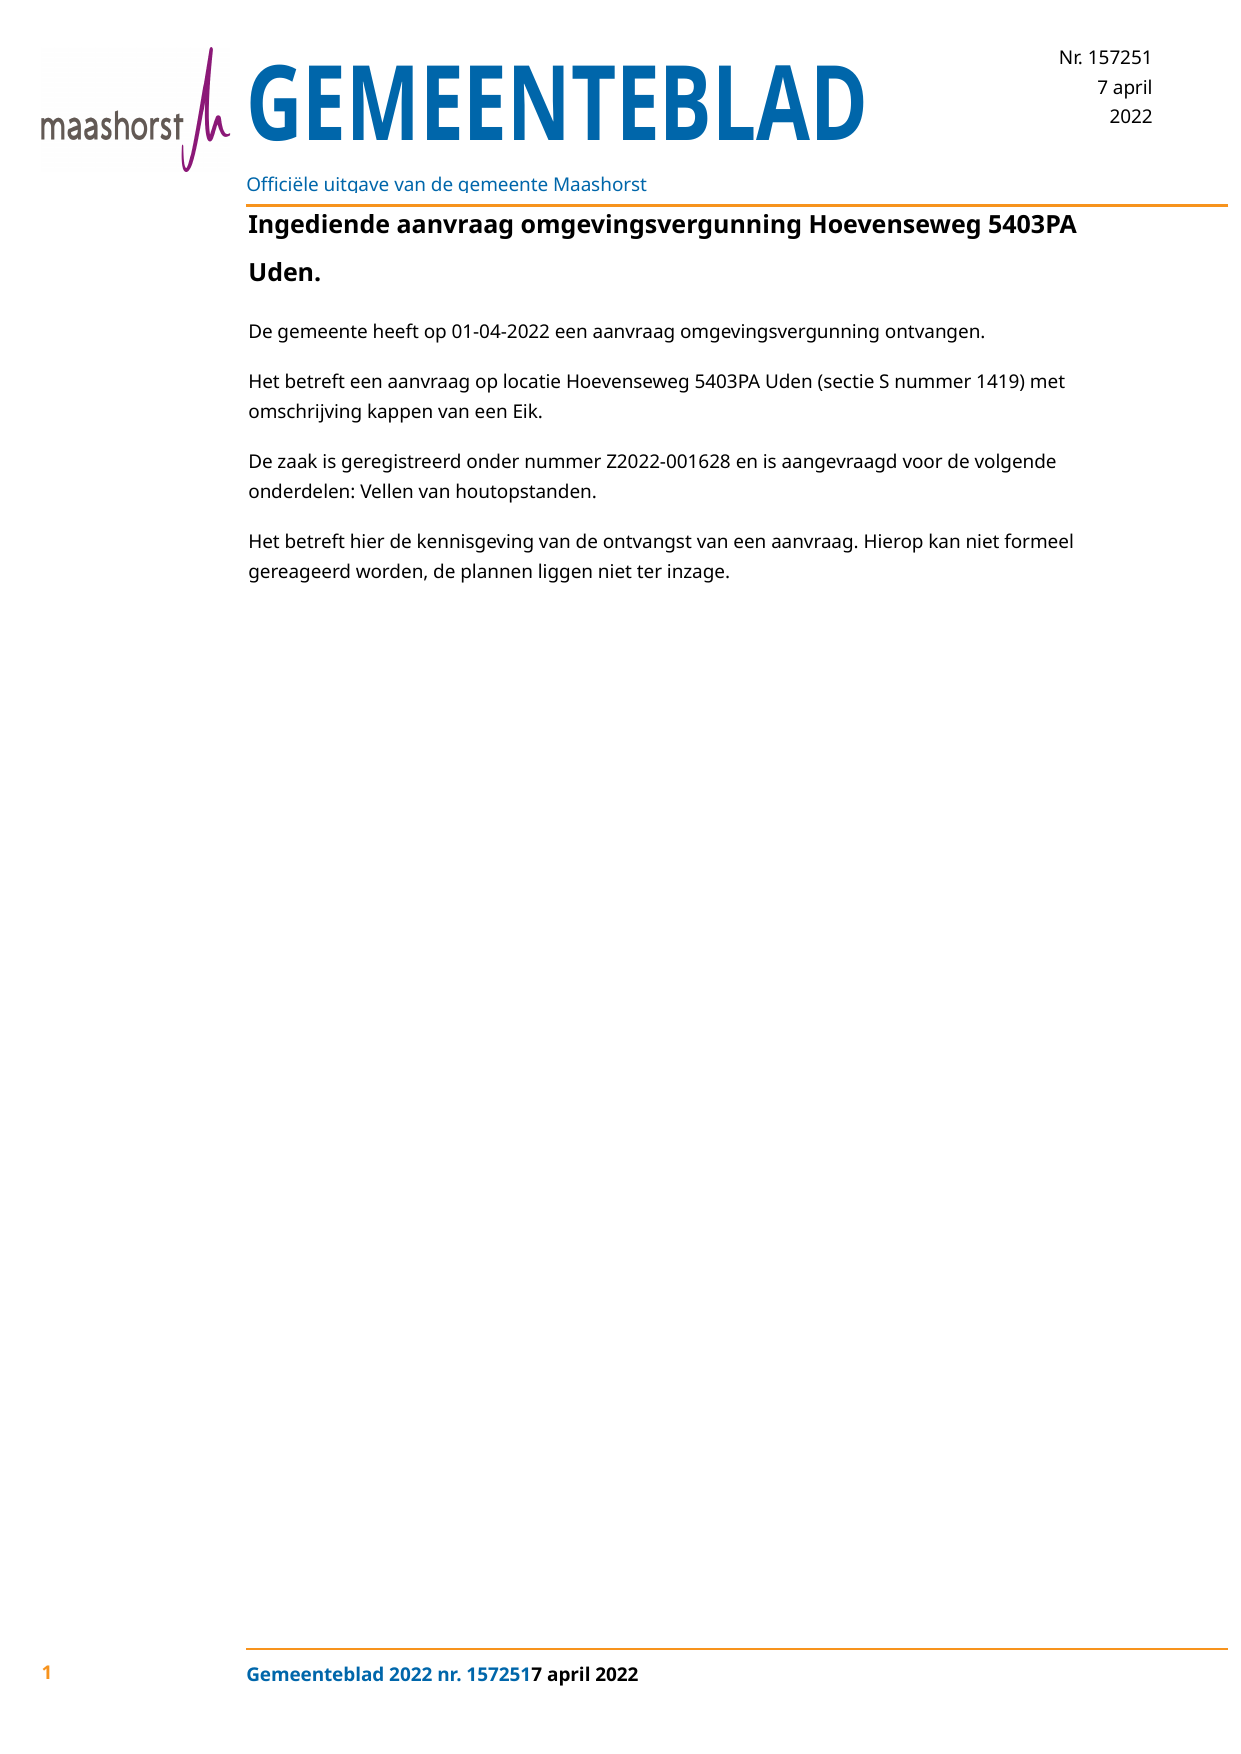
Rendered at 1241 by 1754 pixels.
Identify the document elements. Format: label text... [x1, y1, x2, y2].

text Het betreft hier de kennisgeving van de ontvangst van een aanvraag. Hierop kan niet formeel gereageerd worden, de plannen liggen niet ter inzage. [248, 528, 1152, 584]
text De gemeente heeft op 01-04-2022 een aanvraag omgevingsvergunning ontvangen. [248, 318, 1152, 344]
picture [41, 47, 231, 172]
text Ingediende aanvraag omgevingsvergunning Hoevenseweg 5403PA Uden. [248, 207, 1152, 288]
text Het betreft een aanvraag op locatie Hoevenseweg 5403PA Uden (sectie S nummer 1419) met omschrijving kappen van een Eik. [248, 368, 1152, 424]
text De zaak is geregistreerd onder nummer Z2022-001628 en is aangevraagd voor de volgende onderdelen: Vellen van houtopstanden. [248, 448, 1152, 504]
